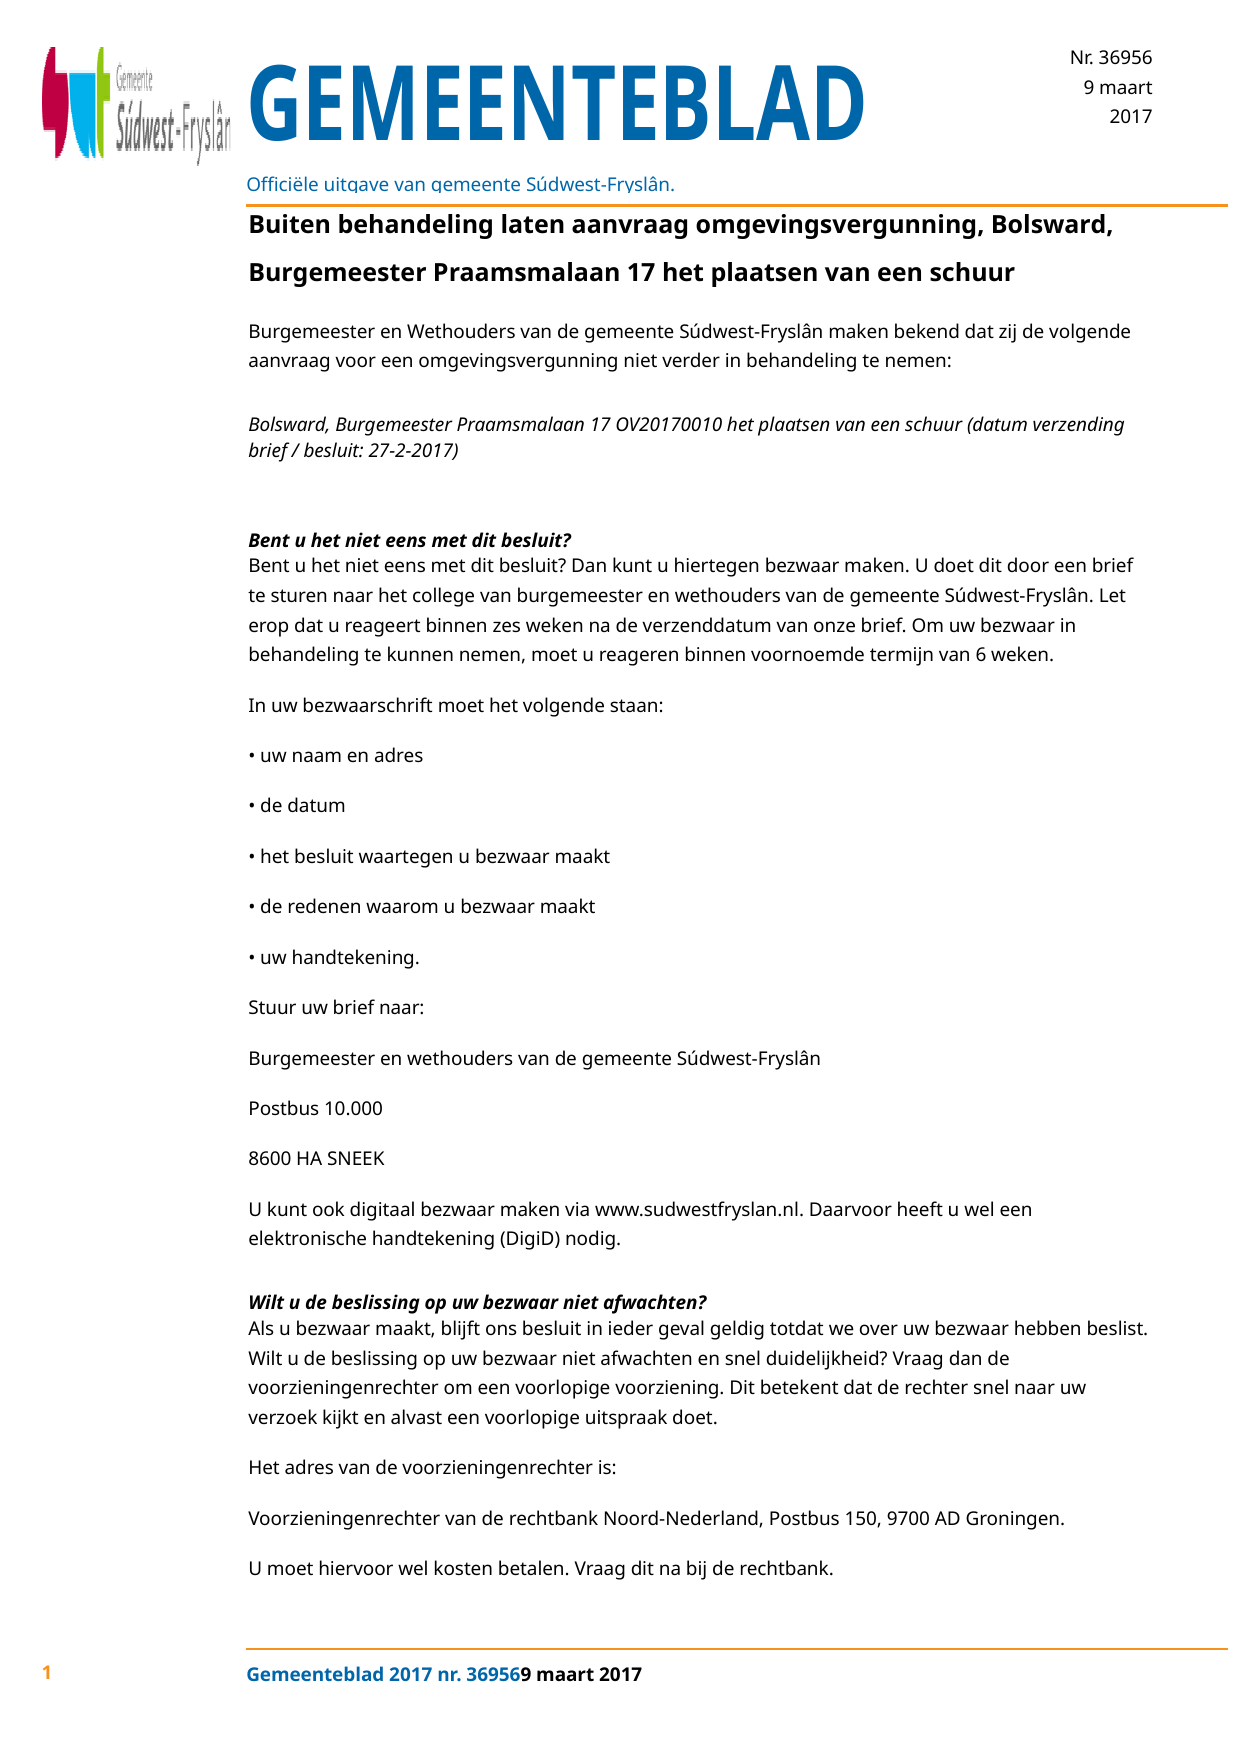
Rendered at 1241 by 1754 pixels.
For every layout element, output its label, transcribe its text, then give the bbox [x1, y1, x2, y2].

text Voorzieningenrechter van de rechtbank Noord-Nederland, Postbus 150, 9700 AD Groningen. [248, 1505, 1152, 1531]
text Bent u het niet eens met dit besluit? Dan kunt u hiertegen bezwaar maken. U doet dit door een brief te sturen naar het college van burgemeester en wethouders van de gemeente Súdwest-Fryslân. Let erop dat u reageert binnen zes weken na de verzenddatum van onze brief. Om uw bezwaar in behandeling te kunnen nemen, moet u reageren binnen voornoemde termijn van 6 weken. [248, 553, 1152, 667]
text Bolsward, Burgemeester Praamsmalaan 17 OV20170010 het plaatsen van een schuur (datum verzending brief / besluit: 27-2-2017) [248, 411, 1152, 463]
text • de datum [248, 793, 1152, 818]
text Burgemeester en wethouders van de gemeente Súdwest-Fryslân [248, 1045, 1152, 1070]
text Burgemeester en Wethouders van de gemeente Súdwest-Fryslân maken bekend dat zij de volgende aanvraag voor een omgevingsvergunning niet verder in behandeling te nemen: [248, 318, 1152, 373]
text • het besluit waartegen u bezwaar maakt [248, 843, 1152, 869]
text Het adres van de voorzieningenrechter is: [248, 1454, 1152, 1480]
text U moet hiervoor wel kosten betalen. Vraag dit na bij de rechtbank. [248, 1555, 1152, 1581]
text • uw handtekening. [248, 944, 1152, 969]
text Wilt u de beslissing op uw bezwaar niet afwachten? [248, 1289, 1152, 1315]
text Bent u het niet eens met dit besluit? [248, 527, 1152, 553]
text 8600 HA SNEEK [248, 1146, 1152, 1171]
text Buiten behandeling laten aanvraag omgevingsvergunning, Bolsward, Burgemeester Praamsmalaan 17 het plaatsen van een schuur [248, 207, 1152, 288]
text • uw naam en adres [248, 742, 1152, 768]
text • de redenen waarom u bezwaar maakt [248, 893, 1152, 919]
text In uw bezwaarschrift moet het volgende staan: [248, 692, 1152, 717]
text Als u bezwaar maakt, blijft ons besluit in ieder geval geldig totdat we over uw bezwaar hebben beslist. Wilt u de beslissing op uw bezwaar niet afwachten en snel duidelijkheid? Vraag dan de voorzieningenrechter om een voorlopige voorziening. Dit betekent dat de rechter snel naar uw verzoek kijkt en alvast een voorlopige uitspraak doet. [248, 1315, 1152, 1430]
picture [41, 47, 231, 172]
text U kunt ook digitaal bezwaar maken via www.sudwestfryslan.nl. Daarvoor heeft u wel een elektronische handtekening (DigiD) nodig. [248, 1196, 1152, 1251]
text Postbus 10.000 [248, 1095, 1152, 1121]
text Stuur uw brief naar: [248, 994, 1152, 1020]
